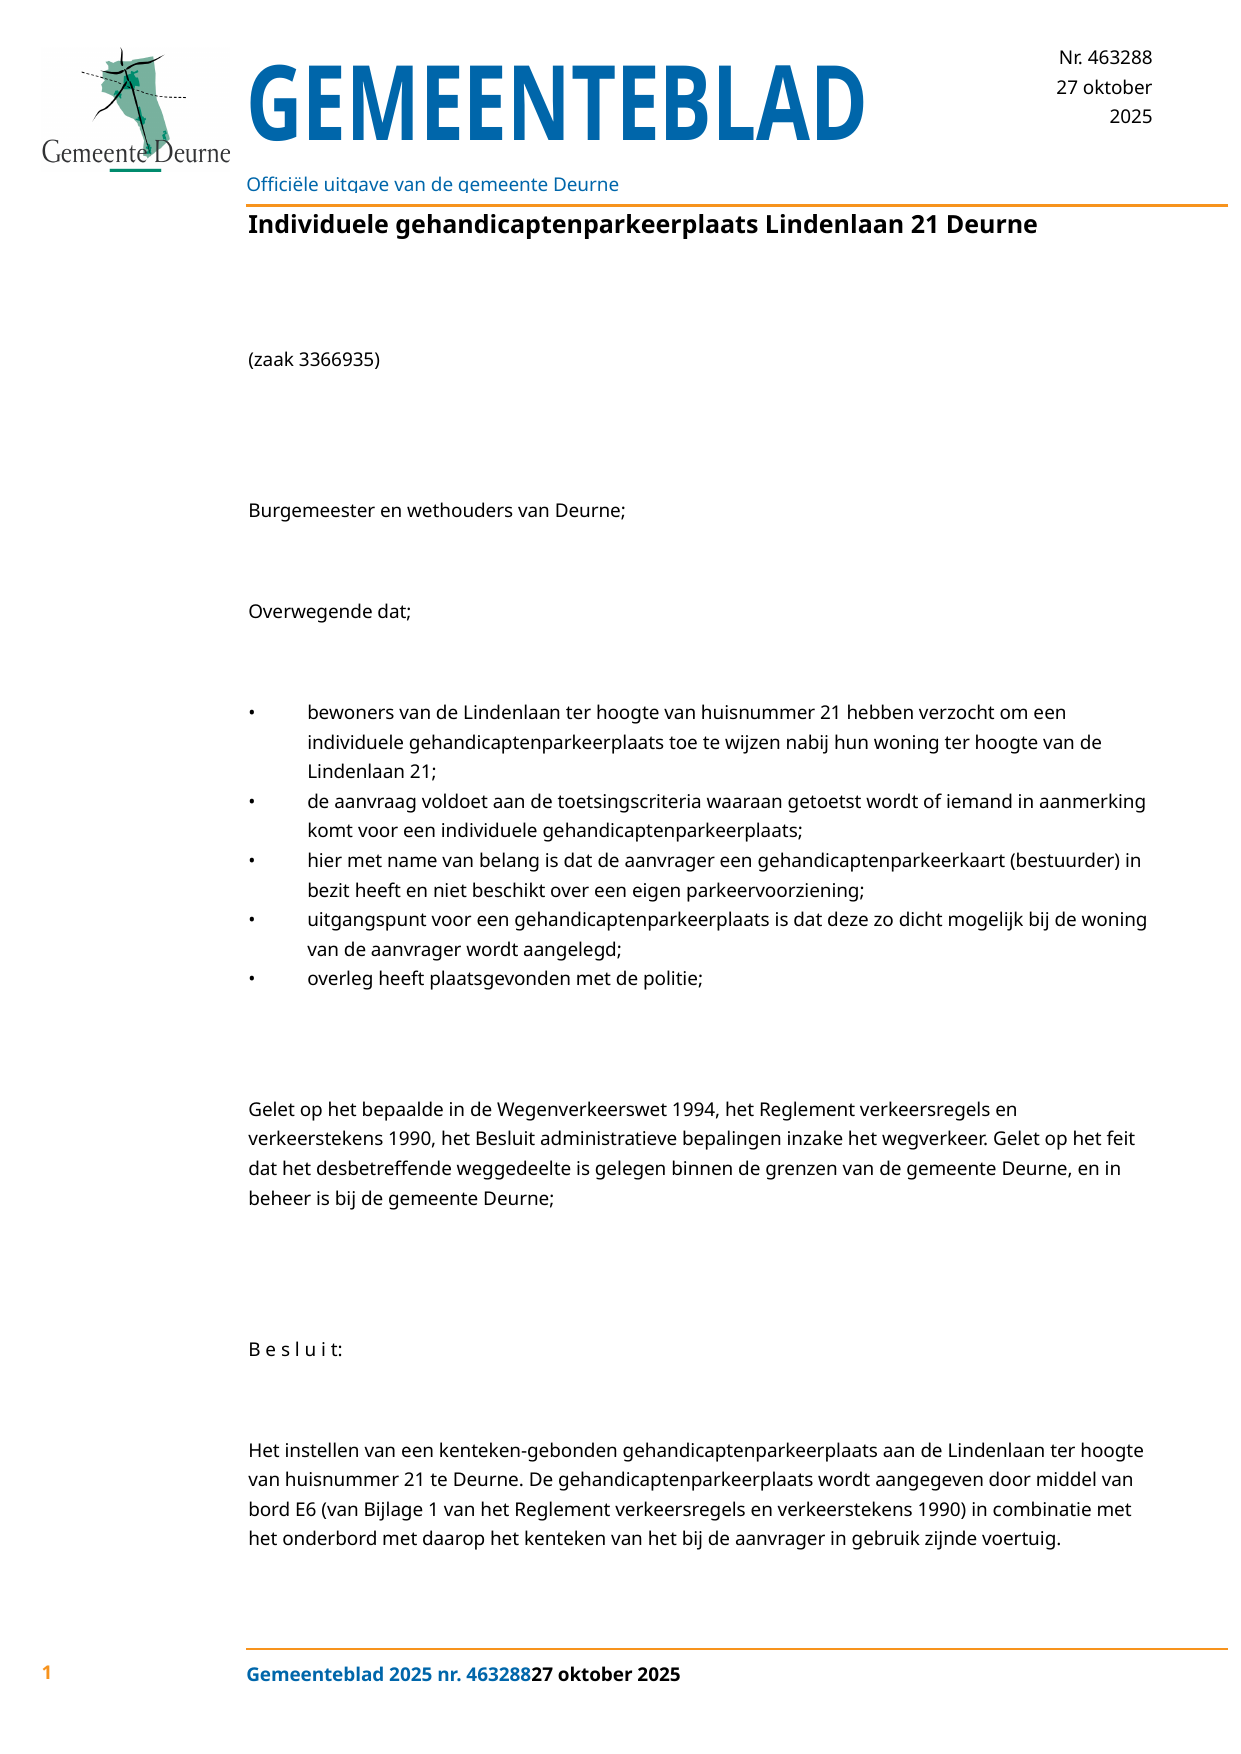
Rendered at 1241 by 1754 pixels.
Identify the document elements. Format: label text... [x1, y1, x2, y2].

picture [41, 47, 231, 172]
list overleg heeft plaatsgevonden met de politie; [248, 966, 1152, 991]
text Gelet op het bepaalde in de Wegenverkeerswet 1994, het Reglement verkeersregels en verkeerstekens 1990, het Besluit administratieve bepalingen inzake het wegverkeer. Gelet op het feit dat het desbetreffende weggedeelte is gelegen binnen de grenzen van de gemeente Deurne, en in beheer is bij de gemeente Deurne; [248, 1096, 1152, 1211]
text Overwegende dat; [248, 598, 1152, 624]
list bewoners van de Lindenlaan ter hoogte van huisnummer 21 hebben verzocht om een individuele gehandicaptenparkeerplaats toe te wijzen nabij hun woning ter hoogte van de Lindenlaan 21; [248, 699, 1152, 784]
text Individuele gehandicaptenparkeerplaats Lindenlaan 21 Deurne [248, 207, 1152, 241]
text Burgemeester en wethouders van Deurne; [248, 498, 1152, 523]
list uitgangspunt voor een gehandicaptenparkeerplaats is dat deze zo dicht mogelijk bij de woning van de aanvrager wordt aangelegd; [248, 906, 1152, 962]
list hier met name van belang is dat de aanvrager een gehandicaptenparkeerkaart (bestuurder) in bezit heeft en niet beschikt over een eigen parkeervoorziening; [248, 847, 1152, 903]
text B e s l u i t: [248, 1336, 1152, 1362]
text (zaak 3366935) [248, 346, 1152, 372]
list de aanvraag voldoet aan de toetsingscriteria waaraan getoetst wordt of iemand in aanmerking komt voor een individuele gehandicaptenparkeerplaats; [248, 788, 1152, 843]
text Het instellen van een kenteken-gebonden gehandicaptenparkeerplaats aan de Lindenlaan ter hoogte van huisnummer 21 te Deurne. De gehandicaptenparkeerplaats wordt aangegeven door middel van bord E6 (van Bijlage 1 van het Reglement verkeersregels en verkeerstekens 1990) in combinatie met het onderbord met daarop het kenteken van het bij de aanvrager in gebruik zijnde voertuig. [248, 1437, 1152, 1551]
